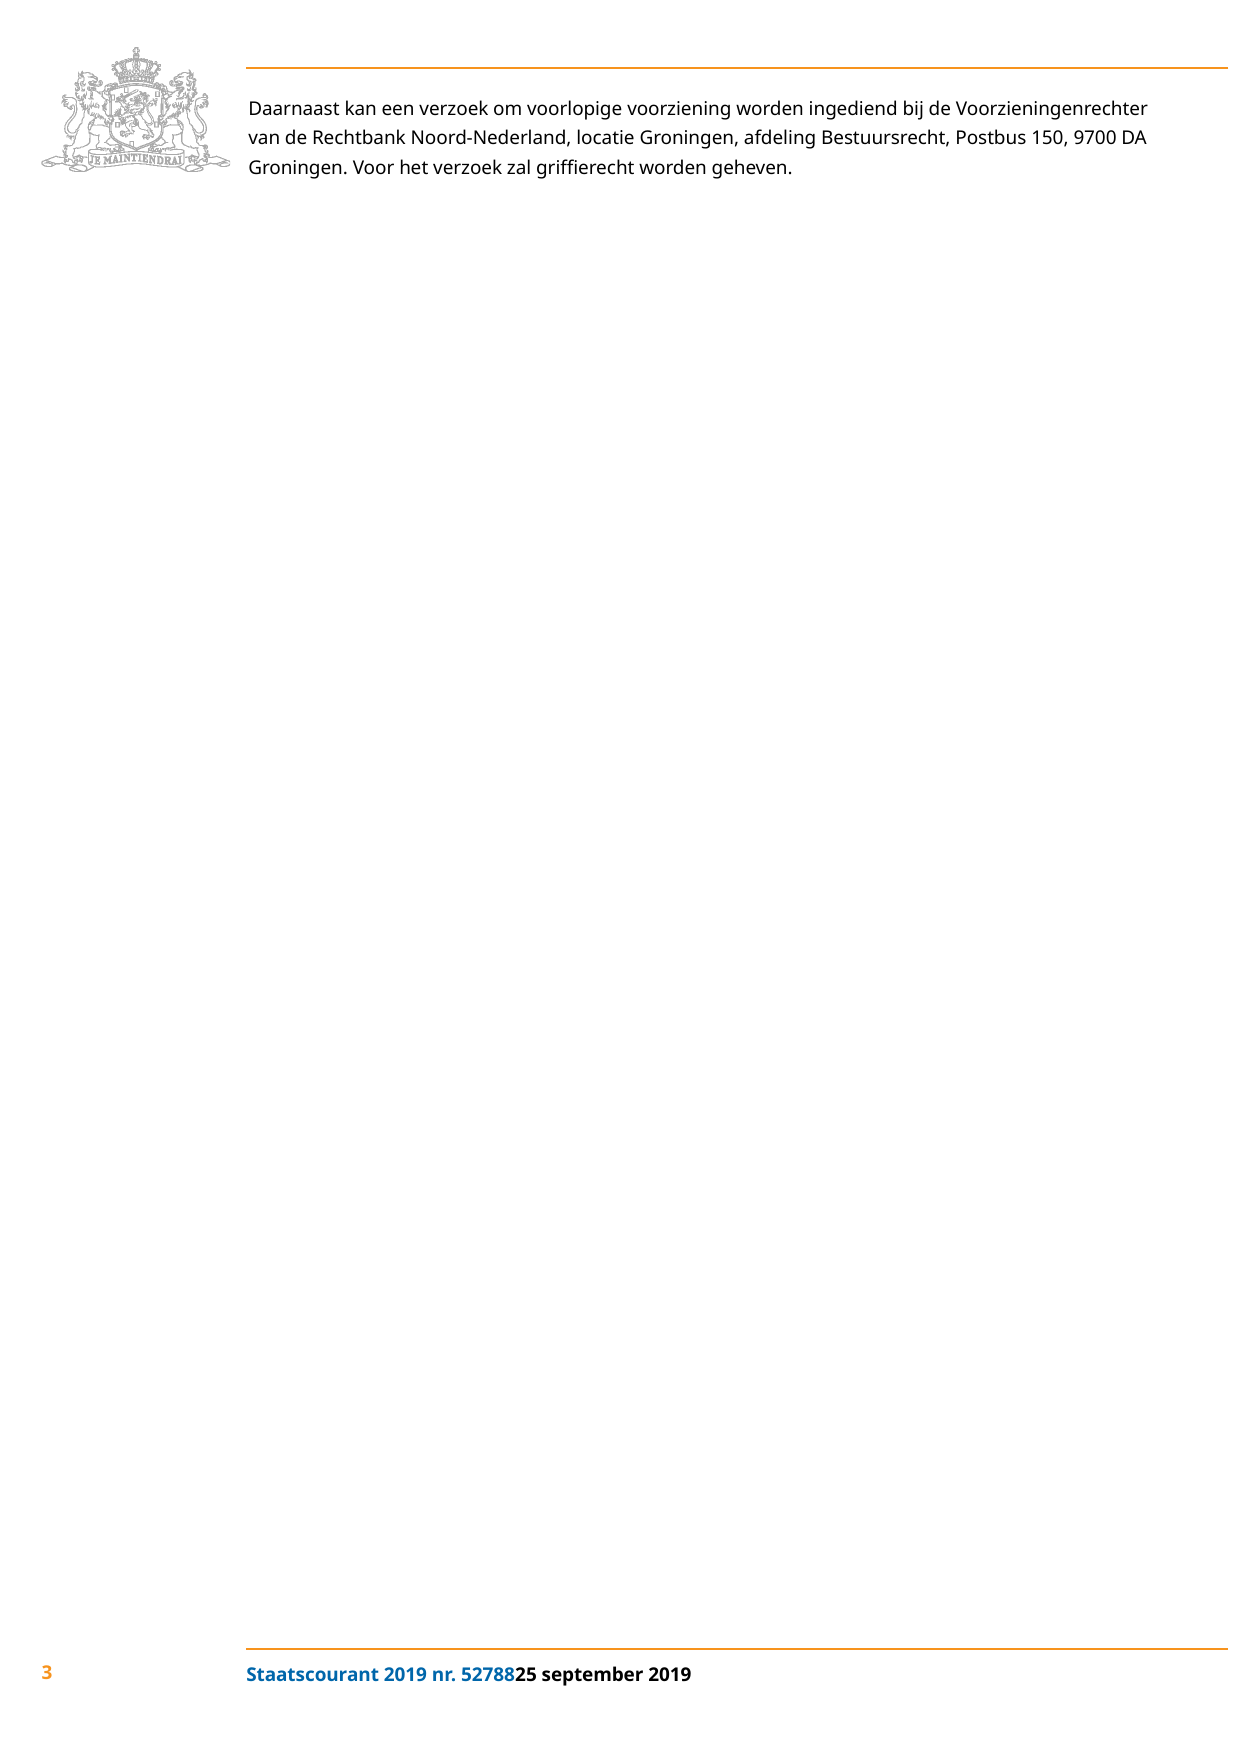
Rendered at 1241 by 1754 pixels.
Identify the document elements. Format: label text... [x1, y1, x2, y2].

picture [41, 47, 231, 172]
text Daarnaast kan een verzoek om voorlopige voorziening worden ingediend bij de Voorzieningenrechter van de Rechtbank Noord-Nederland, locatie Groningen, afdeling Bestuursrecht, Postbus 150, 9700 DA Groningen. Voor het verzoek zal griffierecht worden geheven. [248, 95, 1152, 180]
